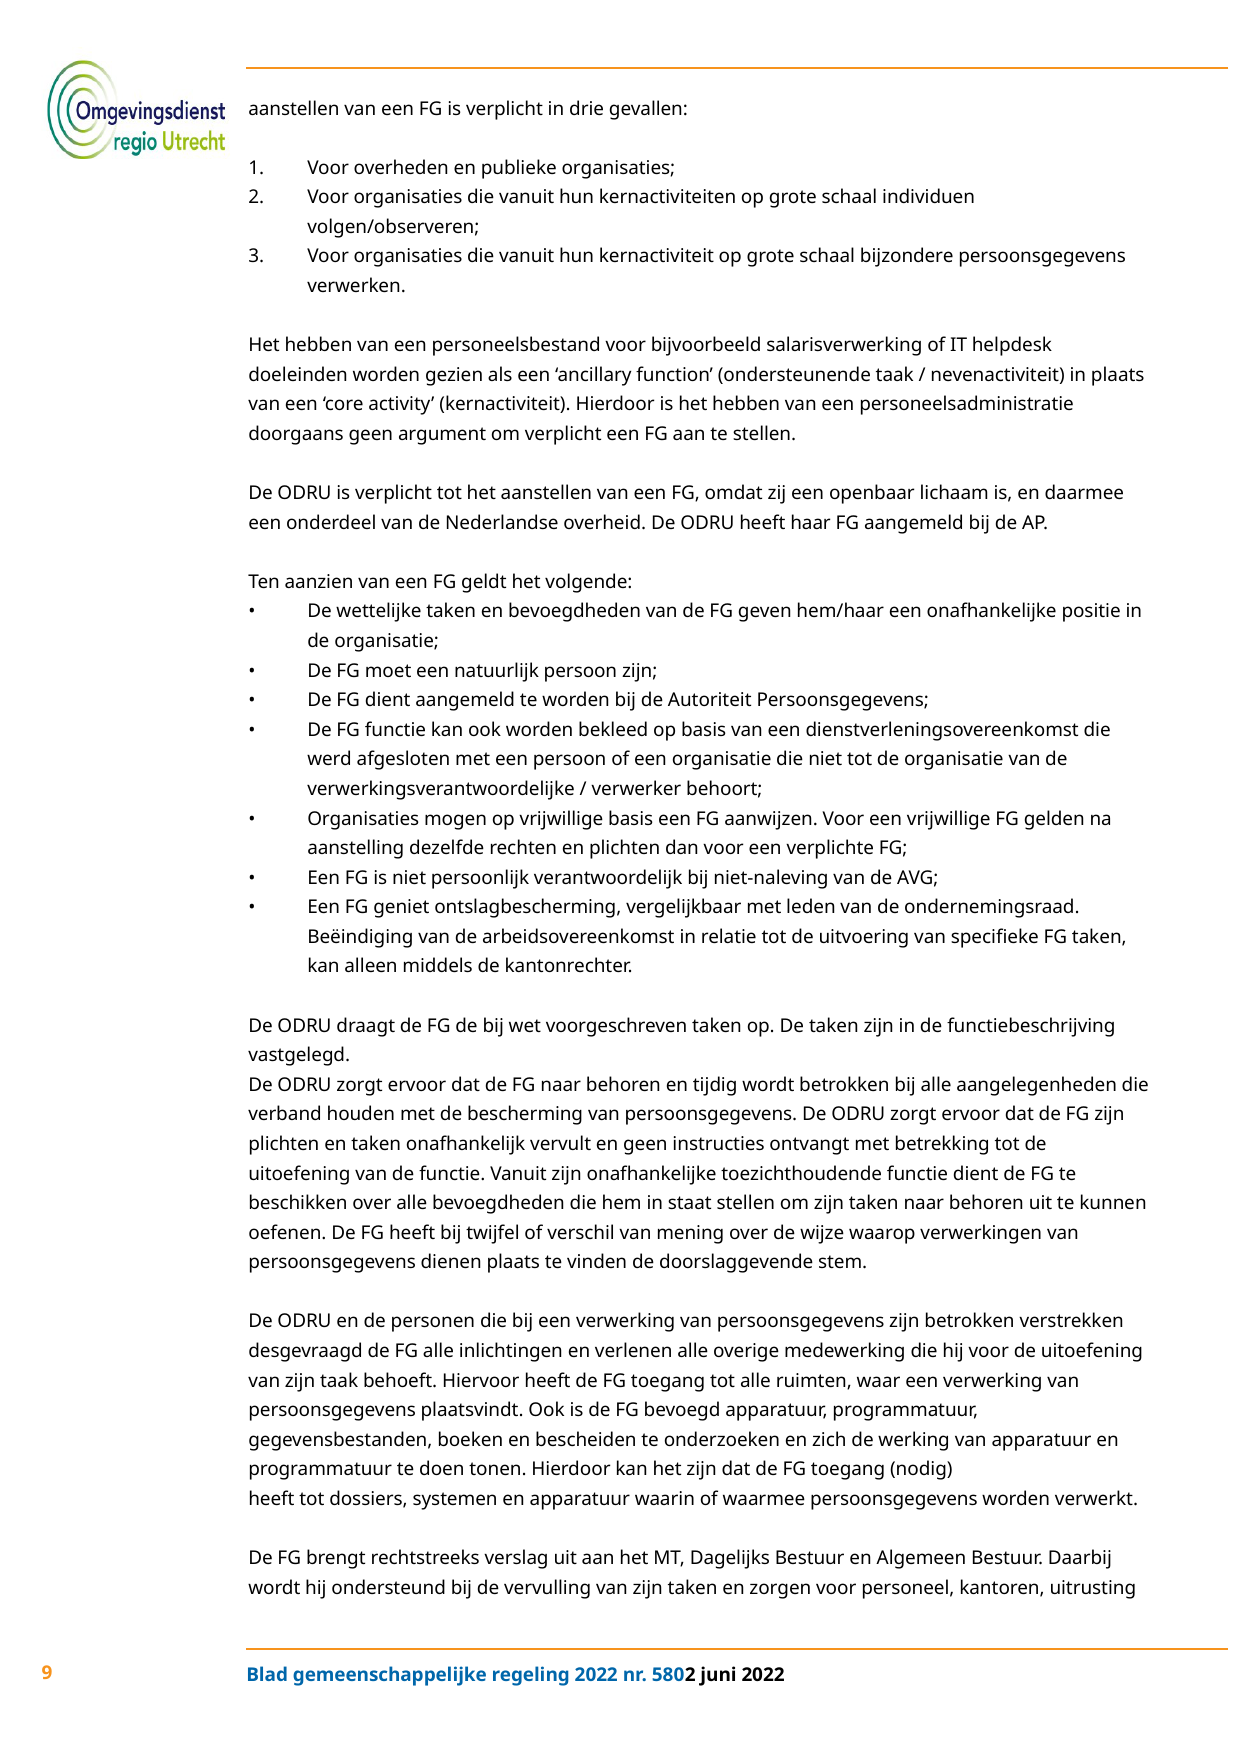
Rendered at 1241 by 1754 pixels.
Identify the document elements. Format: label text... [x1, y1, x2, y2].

picture [41, 47, 231, 172]
text De ODRU is verplicht tot het aanstellen van een FG, omdat zij een openbaar lichaam is, en daarmee een onderdeel van de Nederlandse overheid. De ODRU heeft haar FG aangemeld bij de AP. [248, 479, 1152, 535]
list Een FG is niet persoonlijk verantwoordelijk bij niet-naleving van de AVG; [248, 864, 1152, 890]
list De wettelijke taken en bevoegdheden van de FG geven hem/haar een onafhankelijke positie in de organisatie; [248, 598, 1152, 653]
list Organisaties mogen op vrijwillige basis een FG aanwijzen. Voor een vrijwillige FG gelden na aanstelling dezelfde rechten en plichten dan voor een verplichte FG; [248, 805, 1152, 860]
text aanstellen van een FG is verplicht in drie gevallen: [248, 95, 1152, 121]
list De FG moet een natuurlijk persoon zijn; [248, 657, 1152, 683]
list Voor overheden en publieke organisaties; [248, 154, 1152, 180]
list Een FG geniet ontslagbescherming, vergelijkbaar met leden van de ondernemingsraad. Beëindiging van de arbeidsovereenkomst in relatie tot de uitvoering van specifieke FG taken, kan alleen middels de kantonrechter. [248, 893, 1152, 978]
text Ten aanzien van een FG geldt het volgende: [248, 568, 1152, 594]
list Voor organisaties die vanuit hun kernactiviteit op grote schaal bijzondere persoonsgegevens verwerken. [248, 243, 1152, 298]
list De FG functie kan ook worden bekleed op basis van een dienstverleningsovereenkomst die werd afgesloten met een persoon of een organisatie die niet tot de organisatie van de verwerkingsverantwoordelijke / verwerker behoort; [248, 716, 1152, 801]
text heeft tot dossiers, systemen en apparatuur waarin of waarmee persoonsgegevens worden verwerkt. [248, 1485, 1152, 1511]
text Het hebben van een personeelsbestand voor bijvoorbeeld salarisverwerking of IT helpdesk doeleinden worden gezien als een ‘ancillary function’ (ondersteunende taak / nevenactiviteit) in plaats van een ‘core activity’ (kernactiviteit). Hierdoor is het hebben van een personeelsadministratie doorgaans geen argument om verplicht een FG aan te stellen. [248, 331, 1152, 446]
text De FG brengt rechtstreeks verslag uit aan het MT, Dagelijks Bestuur en Algemeen Bestuur. Daarbij wordt hij ondersteund bij de vervulling van zijn taken en zorgen voor personeel, kantoren, uitrusting [248, 1544, 1152, 1600]
text De ODRU zorgt ervoor dat de FG naar behoren en tijdig wordt betrokken bij alle aangelegenheden die verband houden met de bescherming van persoonsgegevens. De ODRU zorgt ervoor dat de FG zijn plichten en taken onafhankelijk vervult en geen instructies ontvangt met betrekking tot de uitoefening van de functie. Vanuit zijn onafhankelijke toezichthoudende functie dient de FG te beschikken over alle bevoegdheden die hem in staat stellen om zijn taken naar behoren uit te kunnen oefenen. De FG heeft bij twijfel of verschil van mening over de wijze waarop verwerkingen van persoonsgegevens dienen plaats te vinden de doorslaggevende stem. [248, 1071, 1152, 1274]
list De FG dient aangemeld te worden bij de Autoriteit Persoonsgegevens; [248, 686, 1152, 712]
text De ODRU en de personen die bij een verwerking van persoonsgegevens zijn betrokken verstrekken desgevraagd de FG alle inlichtingen en verlenen alle overige medewerking die hij voor de uitoefening van zijn taak behoeft. Hiervoor heeft de FG toegang tot alle ruimten, waar een verwerking van persoonsgegevens plaatsvindt. Ook is de FG bevoegd apparatuur, programmatuur, gegevensbestanden, boeken en bescheiden te onderzoeken en zich de werking van apparatuur en programmatuur te doen tonen. Hierdoor kan het zijn dat de FG toegang (nodig) [248, 1308, 1152, 1481]
text De ODRU draagt de FG de bij wet voorgeschreven taken op. De taken zijn in de functiebeschrijving vastgelegd. [248, 1012, 1152, 1067]
list Voor organisaties die vanuit hun kernactiviteiten op grote schaal individuen volgen/observeren; [248, 183, 1152, 239]
